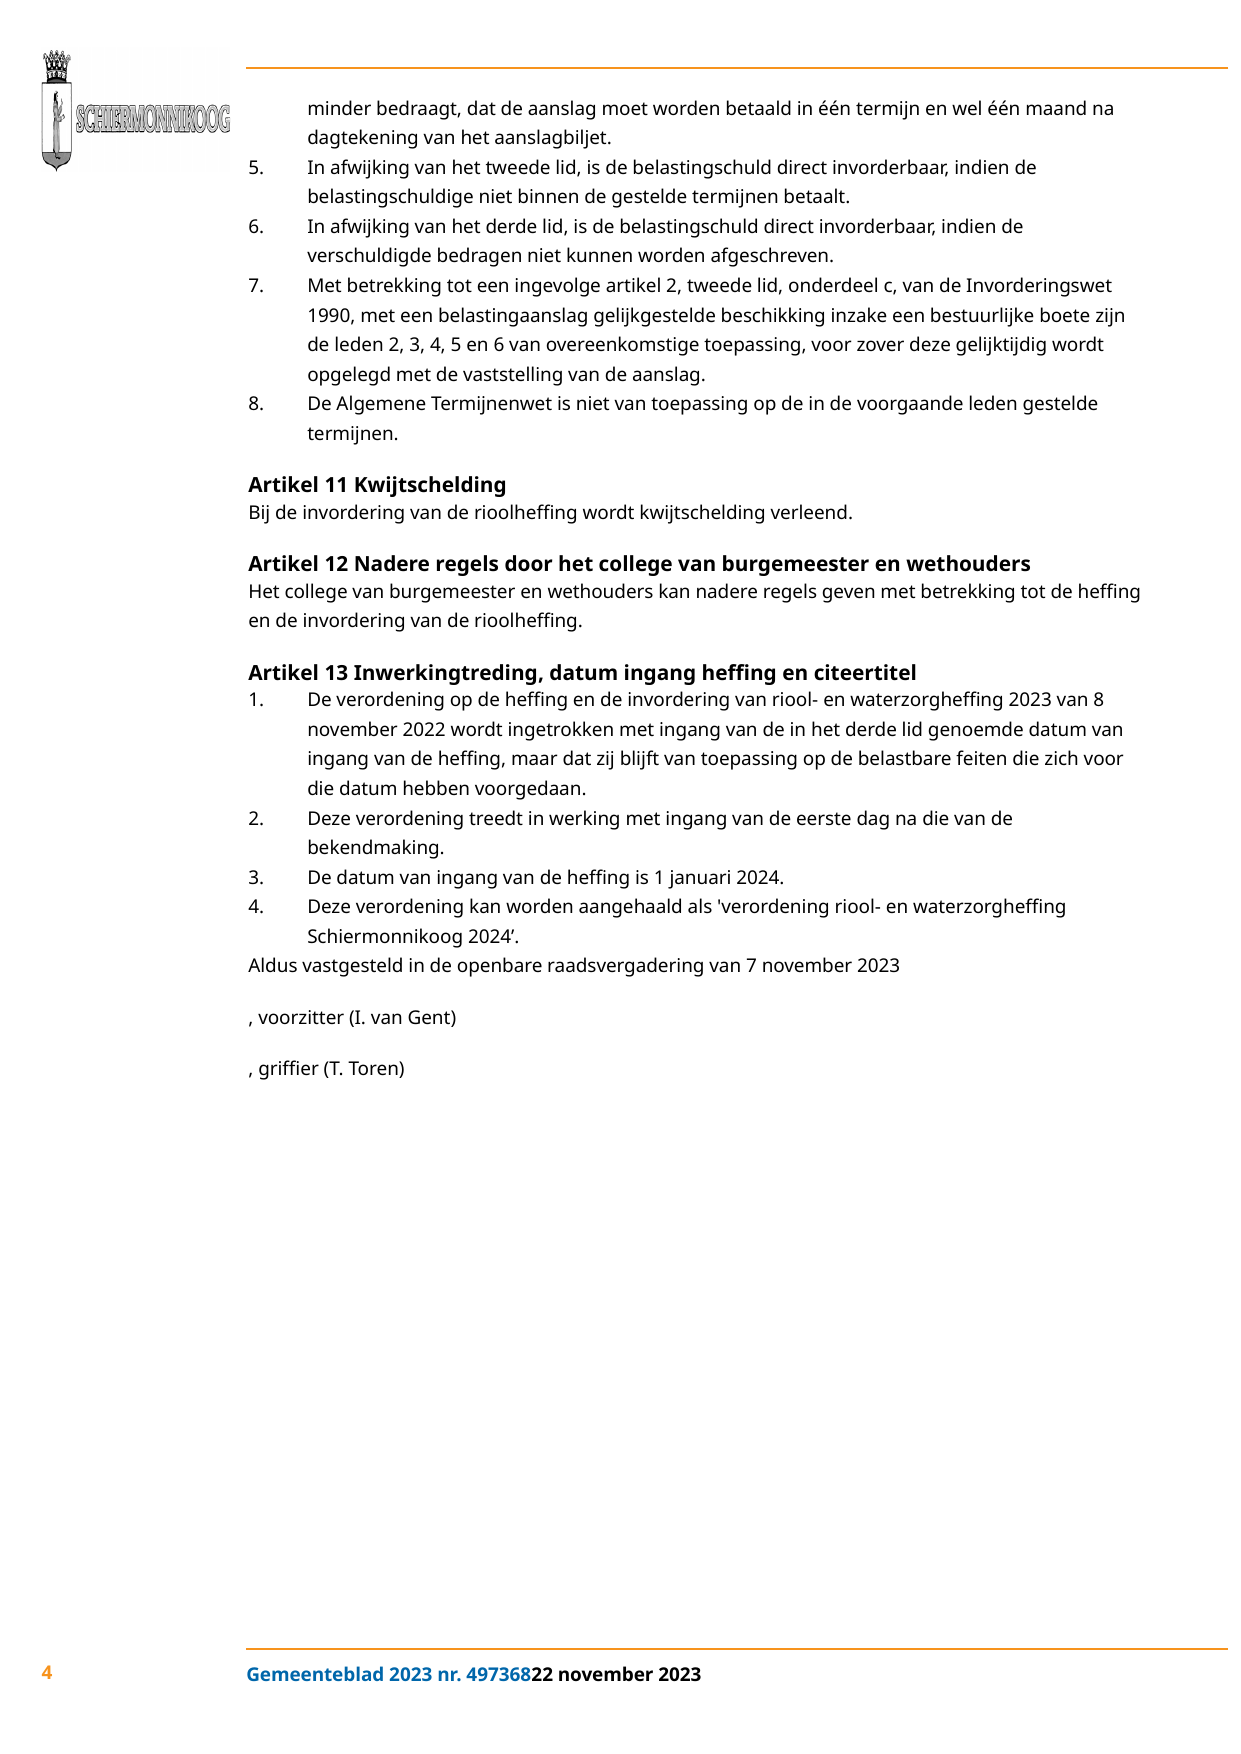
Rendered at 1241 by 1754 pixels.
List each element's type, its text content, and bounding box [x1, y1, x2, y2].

text Artikel 12 Nadere regels door het college van burgemeester en wethouders [248, 549, 1152, 578]
text Artikel 11 Kwijtschelding [248, 471, 1152, 499]
text , griffier (T. Toren) [248, 1056, 1152, 1081]
list De Algemene Termijnenwet is niet van toepassing op de in de voorgaande leden gestelde termijnen. [248, 391, 1152, 446]
list Met betrekking tot een ingevolge artikel 2, tweede lid, onderdeel c, van de Invorderingswet 1990, met een belastingaanslag gelijkgestelde beschikking inzake een bestuurlijke boete zijn de leden 2, 3, 4, 5 en 6 van overeenkomstige toepassing, voor zover deze gelijktijdig wordt opgelegd met de vaststelling van de aanslag. [248, 272, 1152, 387]
list In afwijking van het derde lid, is de belastingschuld direct invorderbaar, indien de verschuldigde bedragen niet kunnen worden afgeschreven. [248, 213, 1152, 268]
list minder bedraagt, dat de aanslag moet worden betaald in één termijn en wel één maand na dagtekening van het aanslagbiljet. [248, 95, 1152, 150]
picture [41, 47, 231, 172]
list De verordening op de heffing en de invordering van riool- en waterzorgheffing 2023 van 8 november 2022 wordt ingetrokken met ingang van de in het derde lid genoemde datum van ingang van de heffing, maar dat zij blijft van toepassing op de belastbare feiten die zich voor die datum hebben voorgedaan. [248, 686, 1152, 801]
list In afwijking van het tweede lid, is de belastingschuld direct invorderbaar, indien de belastingschuldige niet binnen de gestelde termijnen betaalt. [248, 154, 1152, 209]
text Artikel 13 Inwerkingtreding, datum ingang heffing en citeertitel [248, 658, 1152, 686]
list Deze verordening treedt in werking met ingang van de eerste dag na die van de bekendmaking. [248, 805, 1152, 860]
text Het college van burgemeester en wethouders kan nadere regels geven met betrekking tot de heffing en de invordering van de rioolheffing. [248, 578, 1152, 633]
list Deze verordening kan worden aangehaald als 'verordening riool- en waterzorgheffing Schiermonnikoog 2024’. [248, 893, 1152, 949]
text Aldus vastgesteld in de openbare raadsvergadering van 7 november 2023 [248, 953, 1152, 978]
text Bij de invordering van de rioolheffing wordt kwijtschelding verleend. [248, 499, 1152, 525]
list De datum van ingang van de heffing is 1 januari 2024. [248, 864, 1152, 889]
text , voorzitter (I. van Gent) [248, 1004, 1152, 1030]
